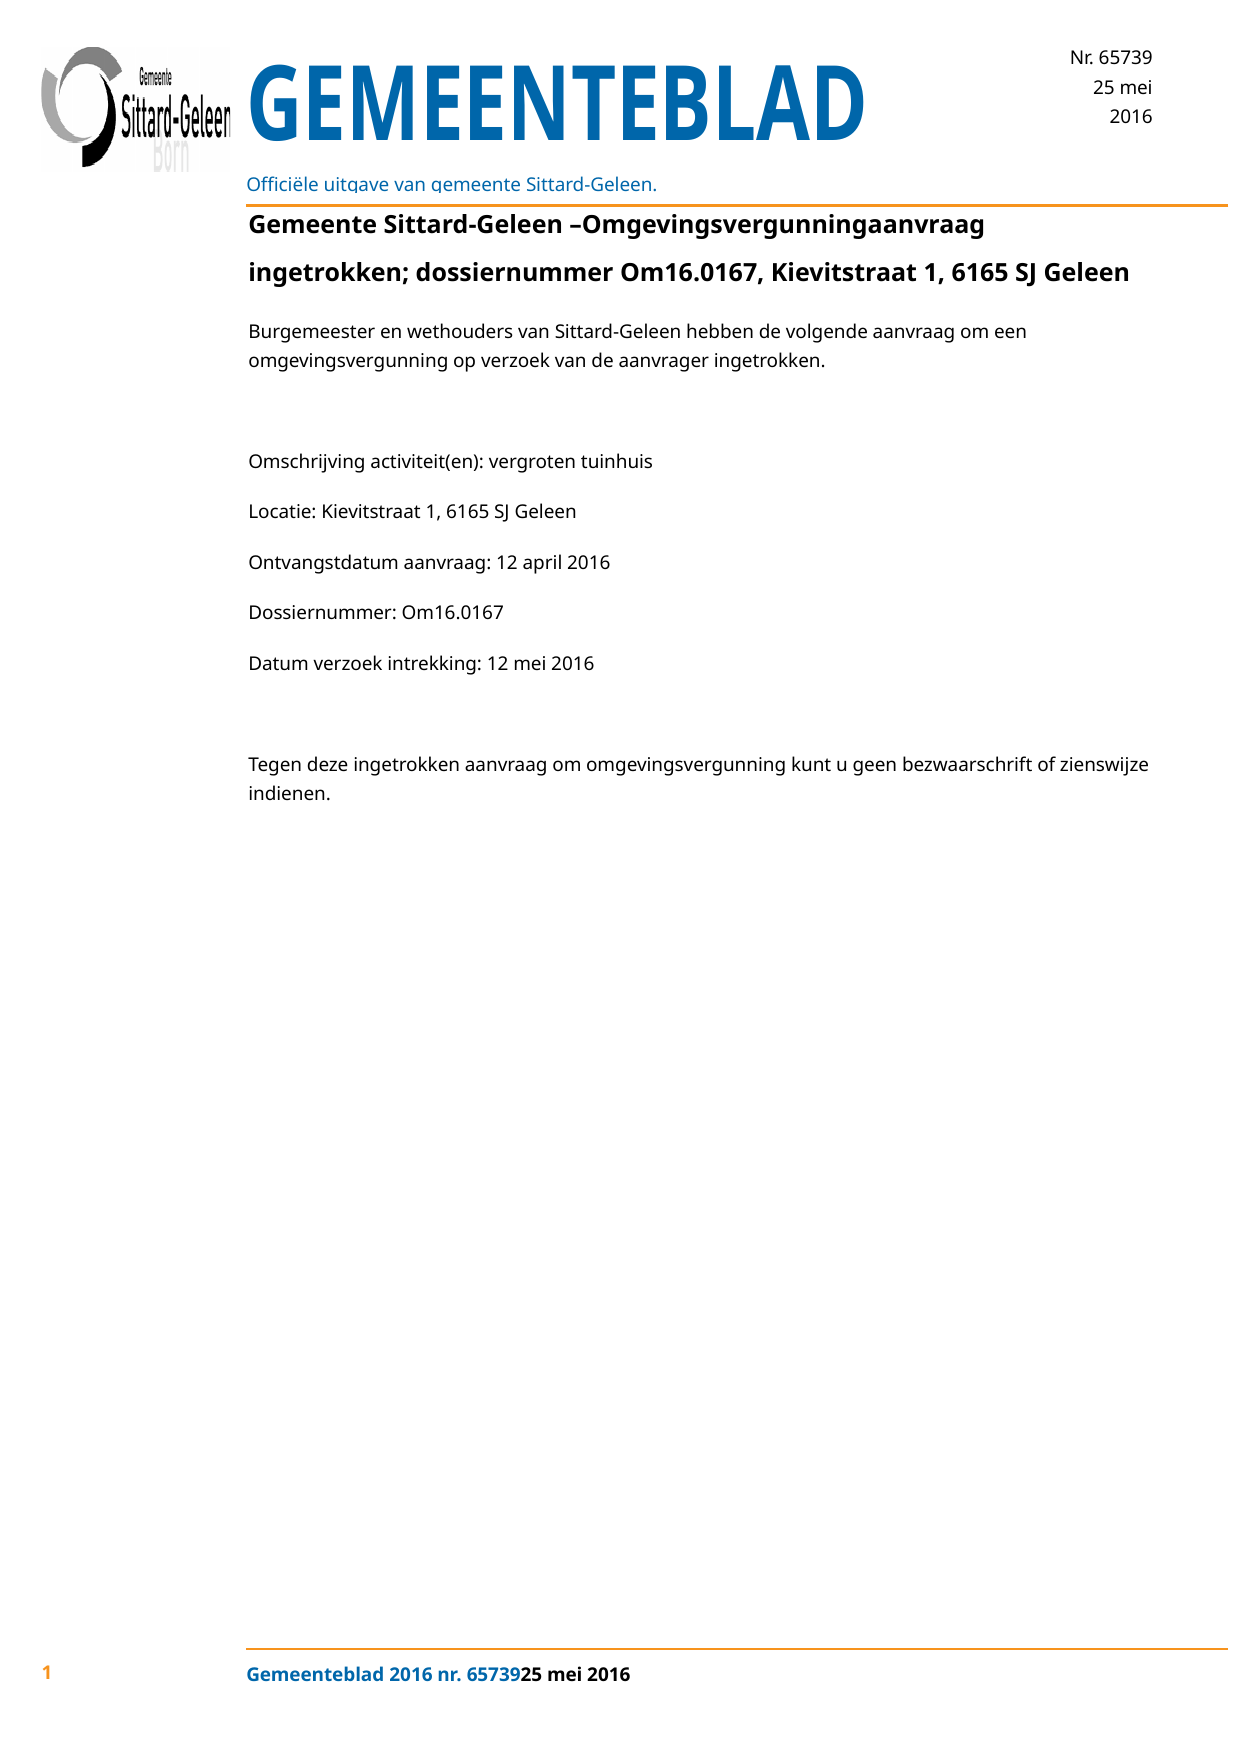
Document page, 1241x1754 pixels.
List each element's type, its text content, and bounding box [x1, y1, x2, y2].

text Omschrijving activiteit(en): vergroten tuinhuis [248, 448, 1152, 474]
text Ontvangstdatum aanvraag: 12 april 2016 [248, 549, 1152, 575]
text Burgemeester en wethouders van Sittard-Geleen hebben de volgende aanvraag om een omgevingsvergunning op verzoek van de aanvrager ingetrokken. [248, 318, 1152, 373]
picture [41, 47, 231, 172]
text Gemeente Sittard-Geleen –Omgevingsvergunningaanvraag ingetrokken; dossiernummer Om16.0167, Kievitstraat 1, 6165 SJ Geleen [248, 207, 1152, 288]
text Locatie: Kievitstraat 1, 6165 SJ Geleen [248, 499, 1152, 524]
text Tegen deze ingetrokken aanvraag om omgevingsvergunning kunt u geen bezwaarschrift of zienswijze indienen. [248, 751, 1152, 806]
text Dossiernummer: Om16.0167 [248, 599, 1152, 625]
text Datum verzoek intrekking: 12 mei 2016 [248, 650, 1152, 676]
